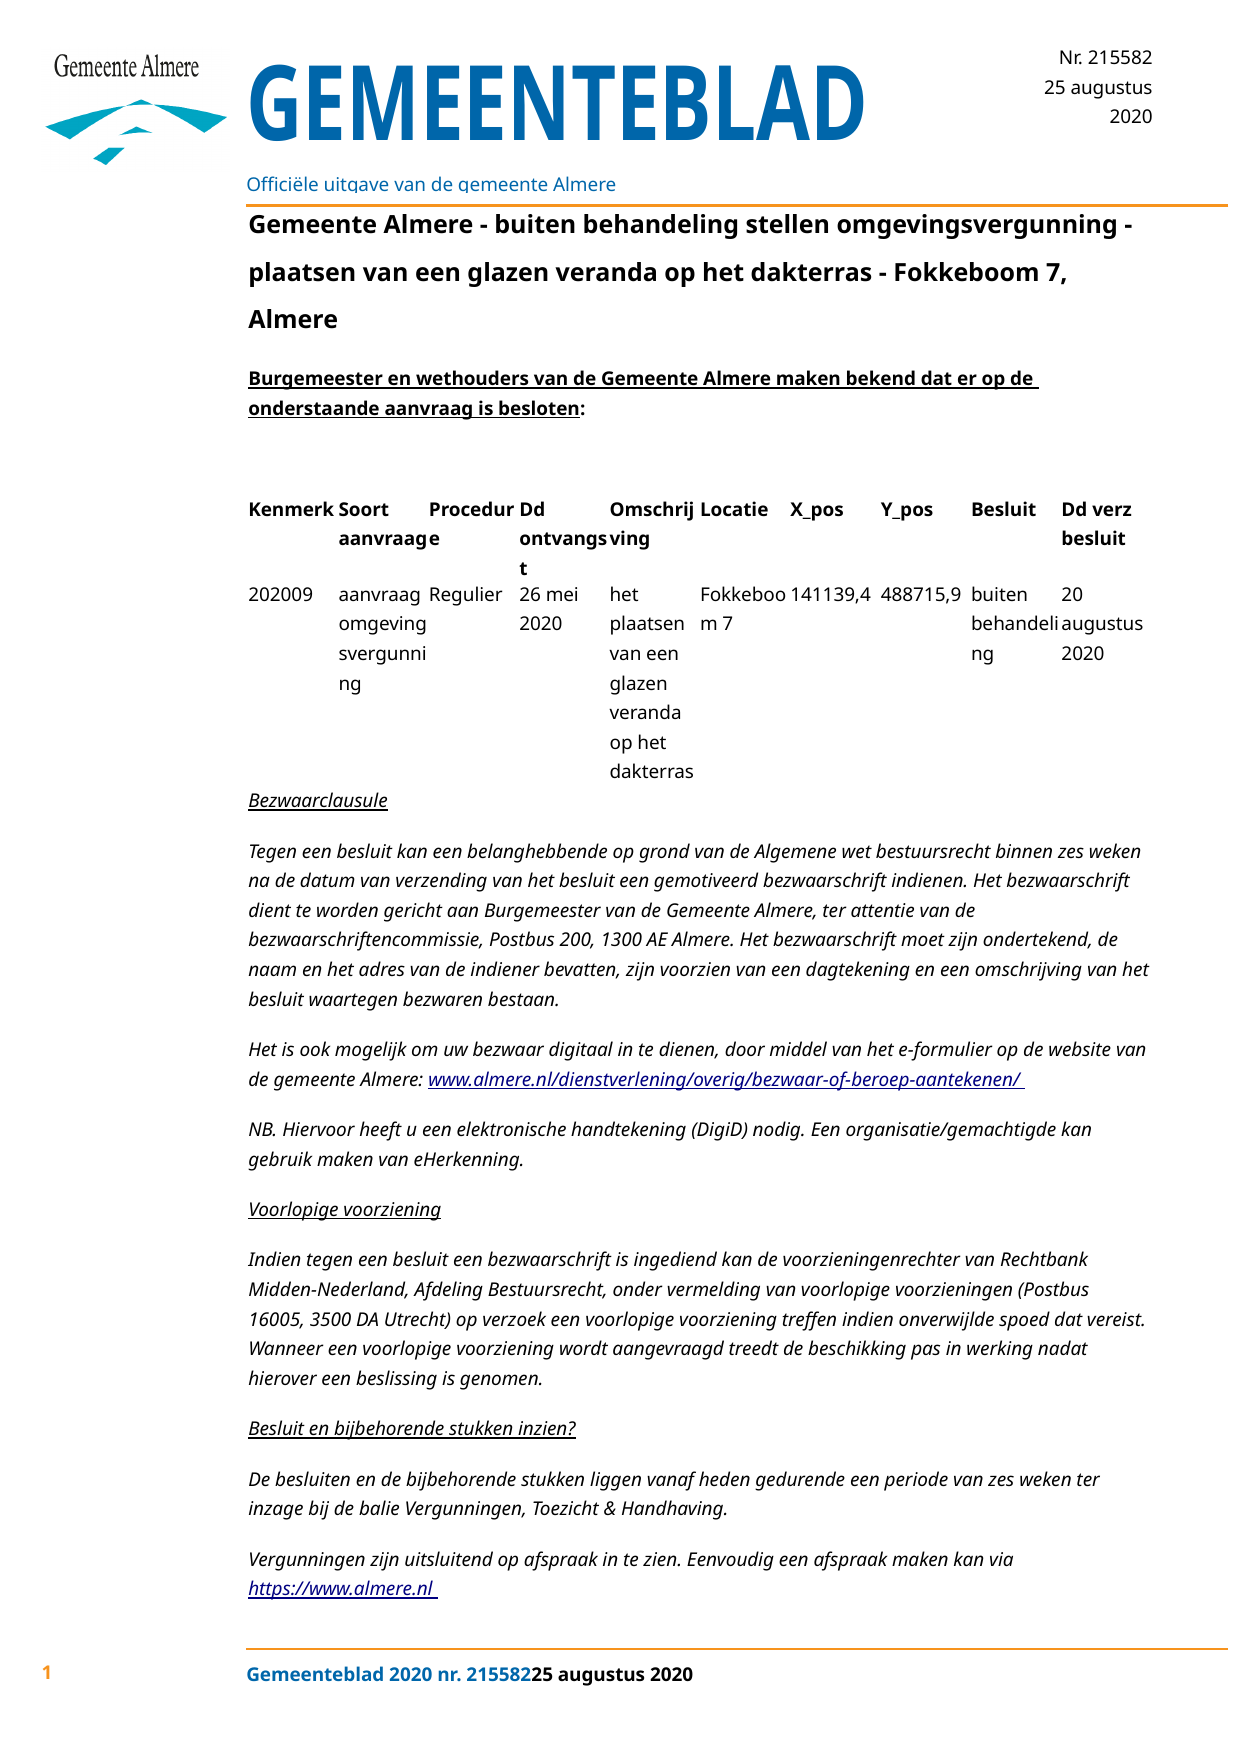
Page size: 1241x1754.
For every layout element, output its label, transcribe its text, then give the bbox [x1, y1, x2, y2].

table_header Omschrijving [609, 496, 700, 581]
table_header Locatie [700, 496, 790, 581]
table_cell 141139,4 [790, 581, 881, 784]
table_cell 20 augustus 2020 [1061, 581, 1152, 784]
table_cell het plaatsen van een glazen veranda op het dakterras [609, 581, 700, 784]
text Voorlopige voorziening [248, 1196, 1152, 1222]
table_header Kenmerk [248, 496, 338, 581]
table_header Dd ontvangst [519, 496, 609, 581]
text Indien tegen een besluit een bezwaarschrift is ingediend kan de voorzieningenrechter van Rechtbank Midden-Nederland, Afdeling Bestuursrecht, onder vermelding van voorlopige voorzieningen (Postbus 16005, 3500 DA Utrecht) op verzoek een voorlopige voorziening treffen indien onverwijlde spoed dat vereist. Wanneer een voorlopige voorziening wordt aangevraagd treedt de beschikking pas in werking nadat hierover een beslissing is genomen. [248, 1247, 1152, 1391]
text Gemeente Almere - buiten behandeling stellen omgevingsvergunning - plaatsen van een glazen veranda op het dakterras - Fokkeboom 7, Almere [248, 207, 1152, 336]
text Het is ook mogelijk om uw bezwaar digitaal in te dienen, door middel van het e-formulier op de website van de gemeente Almere: www.almere.nl/dienstverlening/overig/bezwaar-of-beroep-aantekenen/ [248, 1036, 1152, 1091]
table_header Besluit [971, 496, 1061, 581]
text Besluit en bijbehorende stukken inzien? [248, 1415, 1152, 1441]
text NB. Hiervoor heeft u een elektronische handtekening (DigiD) nodig. Een organisatie/gemachtigde kan gebruik maken van eHerkenning. [248, 1116, 1152, 1171]
text Burgemeester en wethouders van de Gemeente Almere maken bekend dat er op de onderstaande aanvraag is besloten: [248, 366, 1152, 421]
table_header Soort aanvraag [338, 496, 429, 581]
text Tegen een besluit kan een belanghebbende op grond van de Algemene wet bestuursrecht binnen zes weken na de datum van verzending van het besluit een gemotiveerd bezwaarschrift indienen. Het bezwaarschrift dient te worden gericht aan Burgemeester van de Gemeente Almere, ter attentie van de bezwaarschriftencommissie, Postbus 200, 1300 AE Almere. Het bezwaarschrift moet zijn ondertekend, de naam en het adres van de indiener bevatten, zijn voorzien van een dagtekening en een omschrijving van het besluit waartegen bezwaren bestaan. [248, 838, 1152, 1011]
table_cell 488715,9 [881, 581, 971, 784]
table_header Dd verz besluit [1061, 496, 1152, 581]
text Vergunningen zijn uitsluitend op afspraak in te zien. Eenvoudig een afspraak maken kan via https://www.almere.nl [248, 1546, 1152, 1601]
picture [41, 47, 231, 172]
table_cell Regulier [429, 581, 519, 784]
table_header Procedure [429, 496, 519, 581]
table_cell Fokkeboom 7 [700, 581, 790, 784]
table_cell 26 mei 2020 [519, 581, 609, 784]
table_cell aanvraag omgevingsvergunning [338, 581, 429, 784]
text De besluiten en de bijbehorende stukken liggen vanaf heden gedurende een periode van zes weken ter inzage bij de balie Vergunningen, Toezicht & Handhaving. [248, 1466, 1152, 1521]
table_header Y_pos [881, 496, 971, 581]
text Bezwaarclausule [248, 787, 1152, 813]
table_cell 202009 [248, 581, 338, 784]
table_cell buiten behandeling [971, 581, 1061, 784]
table_header X_pos [790, 496, 881, 581]
